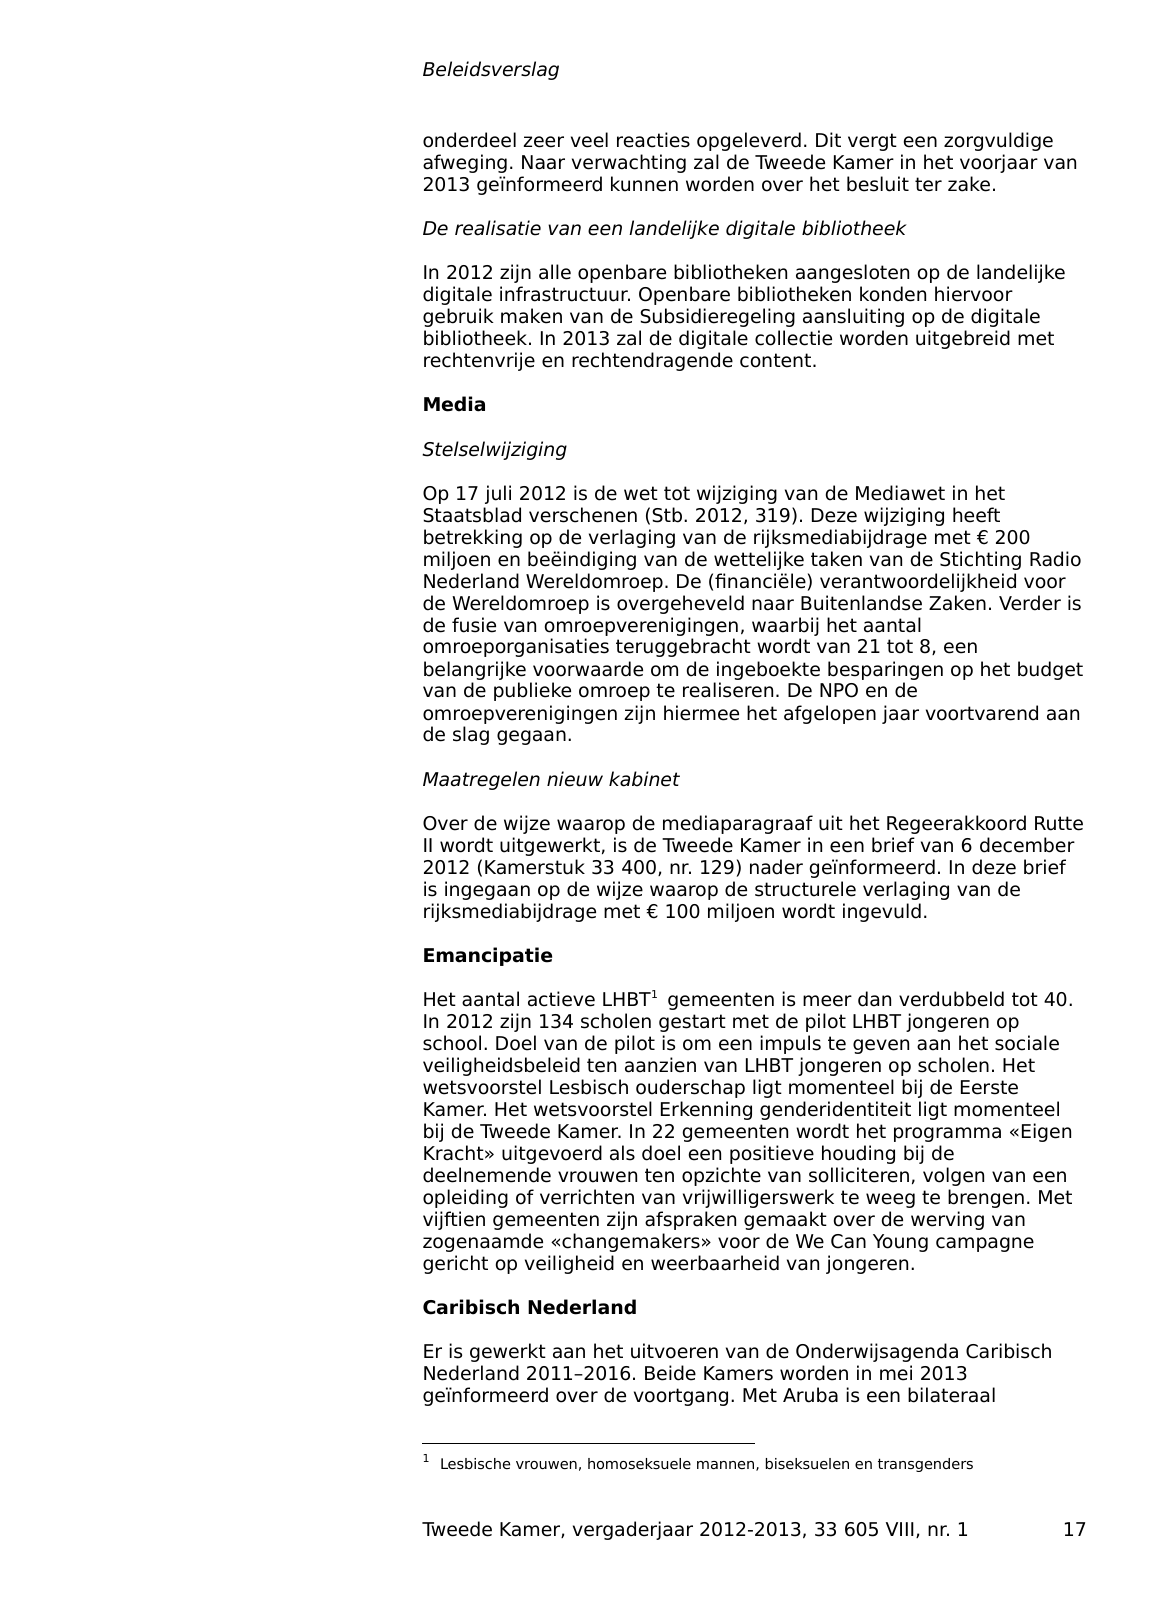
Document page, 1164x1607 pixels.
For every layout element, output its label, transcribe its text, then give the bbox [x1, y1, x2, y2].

text Op 17 juli 2012 is de wet tot wijziging van de Mediawet in het Staatsblad verschenen (Stb. 2012, 319). Deze wijziging heeft betrekking op de verlaging van de rijksmediabijdrage met € 200 miljoen en beëindiging van de wettelijke taken van de Stichting Radio Nederland Wereldomroep. De (financiële) verantwoordelijkheid voor de Wereldomroep is overgeheveld naar Buitenlandse Zaken. Verder is de fusie van omroepverenigingen, waarbij het aantal omroeporganisaties teruggebracht wordt van 21 tot 8, een belangrijke voorwaarde om de ingeboekte besparingen op het budget van de publieke omroep te realiseren. De NPO en de omroepverenigingen zijn hiermee het afgelopen jaar voortvarend aan de slag gegaan. [422, 483, 1087, 746]
subtitle Stelselwijziging [422, 438, 1087, 460]
text onderdeel zeer veel reacties opgeleverd. Dit vergt een zorgvuldige afweging. Naar verwachting zal de Tweede Kamer in het voorjaar van 2013 geïnformeerd kunnen worden over het besluit ter zake. [422, 130, 1087, 196]
subtitle Maatregelen nieuw kabinet [422, 768, 1087, 791]
text In 2012 zijn alle openbare bibliotheken aangesloten op de landelijke digitale infrastructuur. Openbare bibliotheken konden hiervoor gebruik maken van de Subsidieregeling aansluiting op de digitale bibliotheek. In 2013 zal de digitale collectie worden uitgebreid met rechtenvrije en rechtendragende content. [422, 262, 1087, 372]
text Er is gewerkt aan het uitvoeren van de Onderwijsagenda Caribisch Nederland 2011–2016. Beide Kamers worden in mei 2013 geïnformeerd over de voortgang. Met Aruba is een bilateraal [422, 1341, 1087, 1407]
subtitle Caribisch Nederland [422, 1297, 1087, 1319]
text Het aantal actieve LHBT gemeenten is meer dan verdubbeld tot 40. In 2012 zijn 134 scholen gestart met de pilot LHBT jongeren op school. Doel van de pilot is om een impuls te geven aan het sociale veiligheidsbeleid ten aanzien van LHBT jongeren op scholen. Het wetsvoorstel Lesbisch ouderschap ligt momenteel bij de Eerste Kamer. Het wetsvoorstel Erkenning genderidentiteit ligt momenteel bij de Tweede Kamer. In 22 gemeenten wordt het programma «Eigen Kracht» uitgevoerd als doel een positieve houding bij de deelnemende vrouwen ten opzichte van solliciteren, volgen van een opleiding of verrichten van vrijwilligerswerk te weeg te brengen. Met vijftien gemeenten zijn afspraken gemaakt over de werving van zogenaamde «changemakers» voor de We Can Young campagne gericht op veiligheid en weerbaarheid van jongeren. [422, 989, 1087, 1275]
text Lesbische vrouwen, homoseksuele mannen, biseksuelen en transgenders [422, 1452, 1087, 1474]
subtitle Emancipatie [422, 945, 1087, 967]
subtitle Media [422, 394, 1087, 416]
subtitle De realisatie van een landelijke digitale bibliotheek [422, 218, 1087, 240]
text Over de wijze waarop de mediaparagraaf uit het Regeerakkoord Rutte II wordt uitgewerkt, is de Tweede Kamer in een brief van 6 december 2012 (Kamerstuk 33 400, nr. 129) nader geïnformeerd. In deze brief is ingegaan op de wijze waarop de structurele verlaging van de rijksmediabijdrage met € 100 miljoen wordt ingevuld. [422, 813, 1087, 923]
